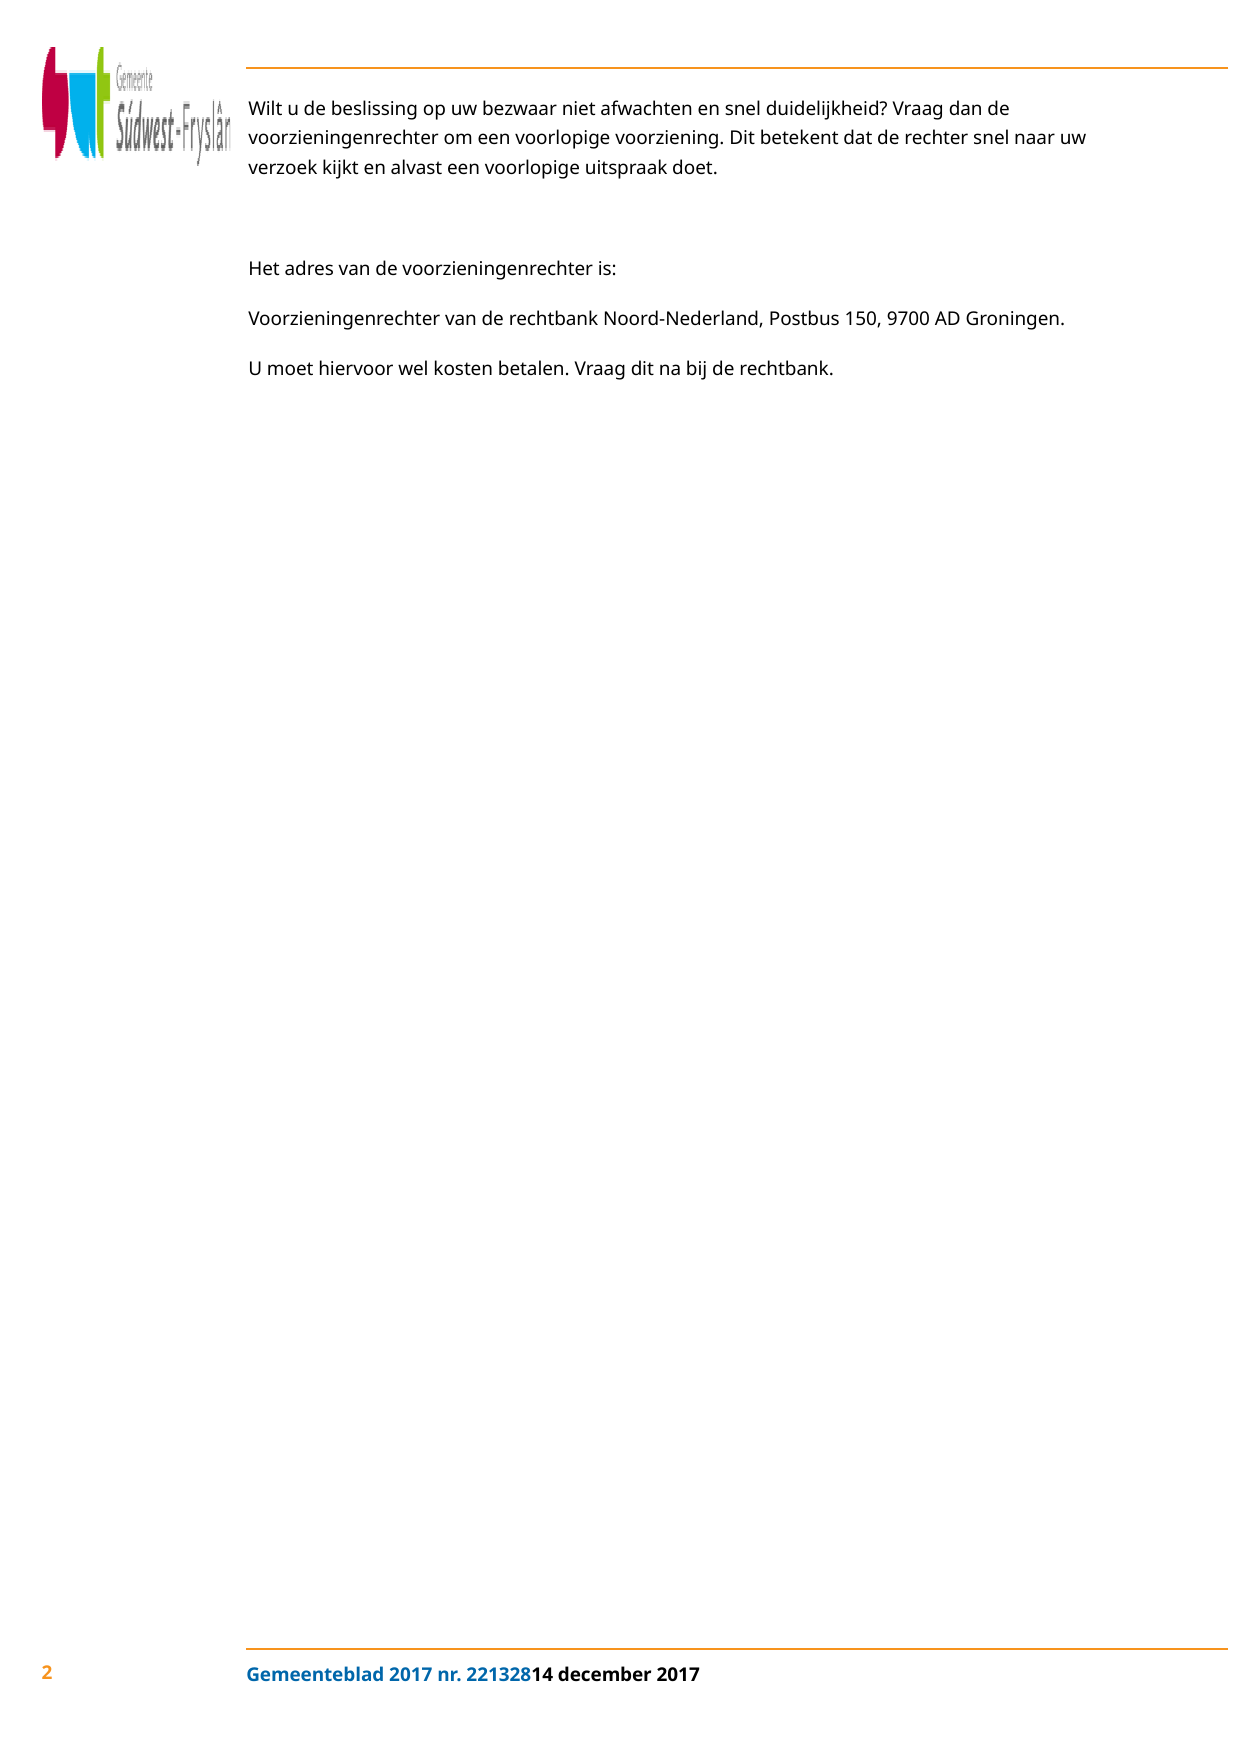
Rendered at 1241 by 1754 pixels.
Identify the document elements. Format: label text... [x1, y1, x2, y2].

text Wilt u de beslissing op uw bezwaar niet afwachten en snel duidelijkheid? Vraag dan de voorzieningenrechter om een voorlopige voorziening. Dit betekent dat de rechter snel naar uw verzoek kijkt en alvast een voorlopige uitspraak doet. [248, 95, 1152, 180]
text Voorzieningenrechter van de rechtbank Noord-Nederland, Postbus 150, 9700 AD Groningen. [248, 305, 1152, 331]
picture [41, 47, 231, 172]
text Het adres van de voorzieningenrechter is: [248, 255, 1152, 281]
text U moet hiervoor wel kosten betalen. Vraag dit na bij de rechtbank. [248, 356, 1152, 381]
